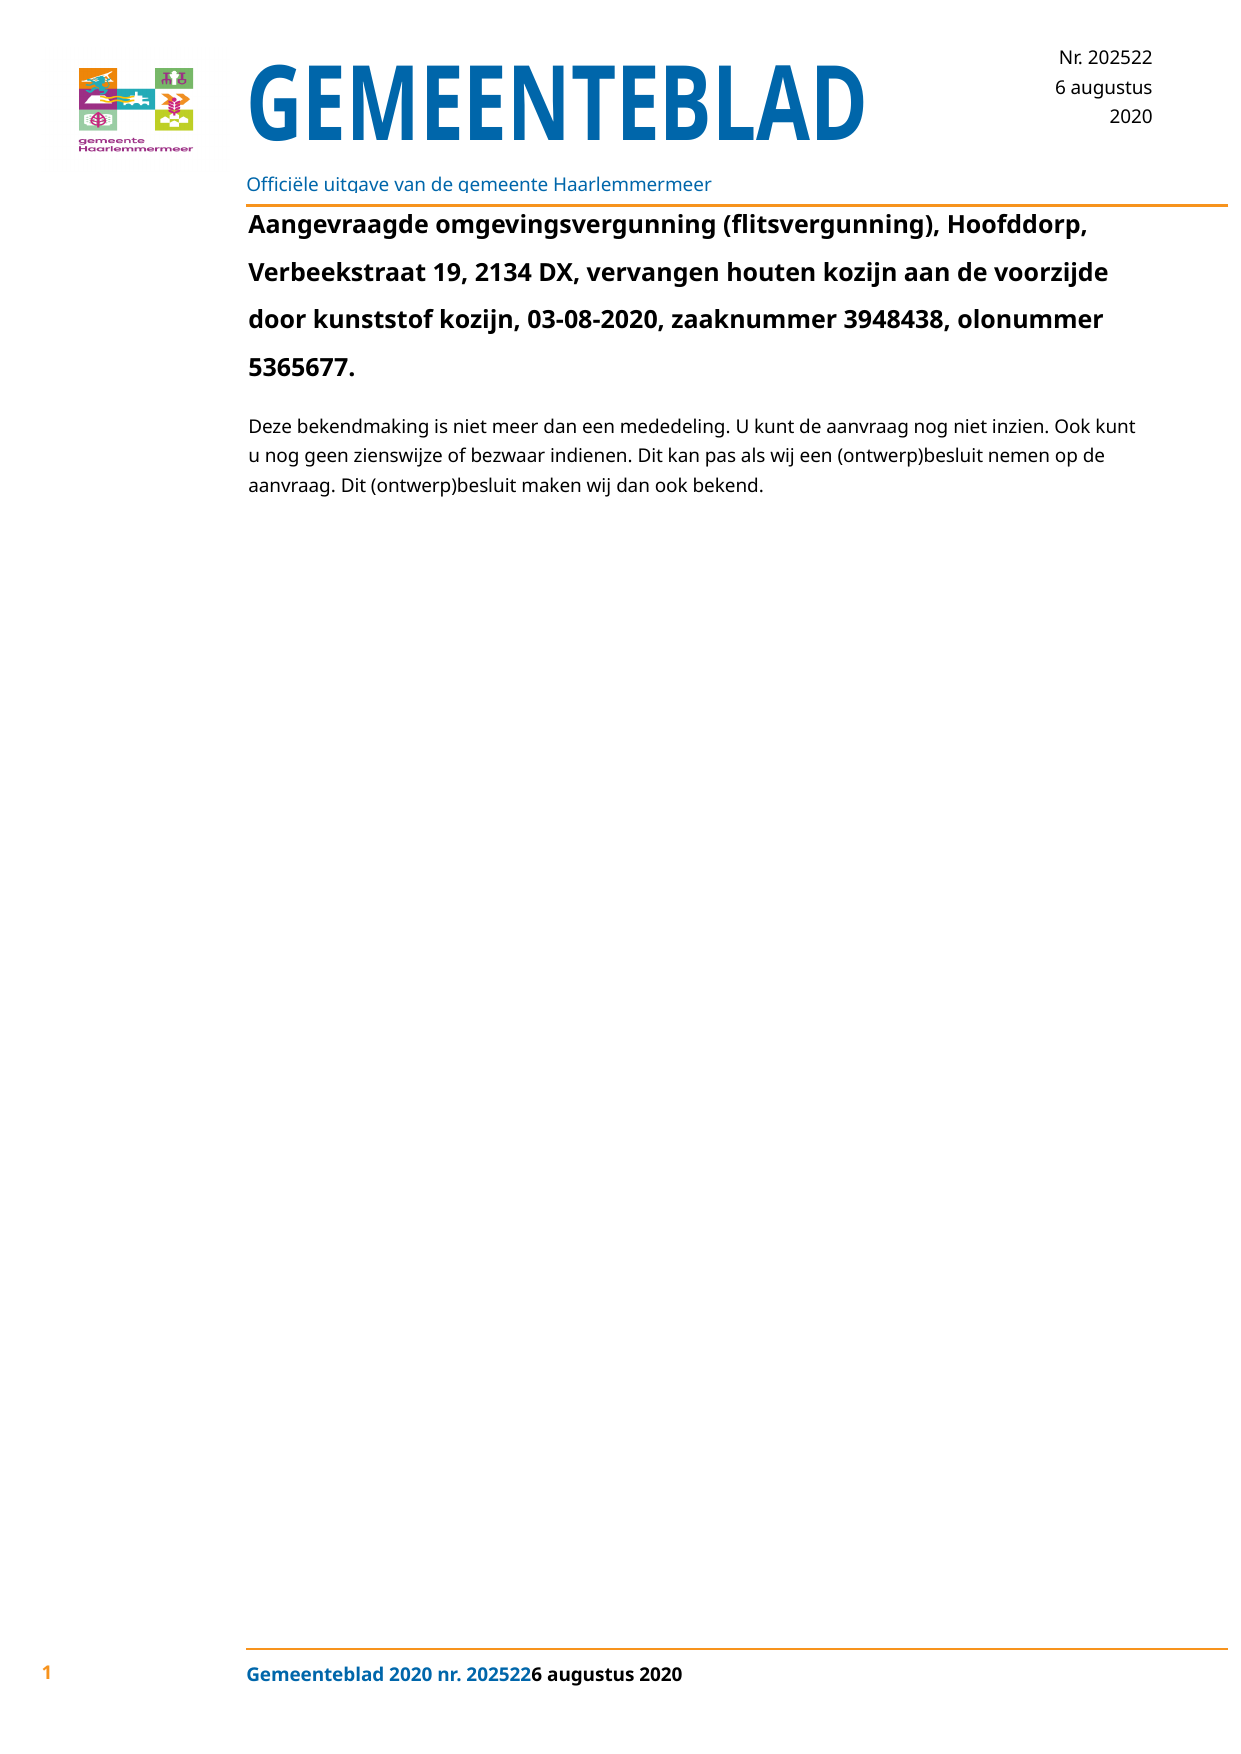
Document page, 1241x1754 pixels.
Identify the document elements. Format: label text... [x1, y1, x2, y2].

picture [41, 47, 231, 172]
text Deze bekendmaking is niet meer dan een mededeling. U kunt de aanvraag nog niet inzien. Ook kunt u nog geen zienswijze of bezwaar indienen. Dit kan pas als wij een (ontwerp)besluit nemen op de aanvraag. Dit (ontwerp)besluit maken wij dan ook bekend. [248, 413, 1152, 498]
text Aangevraagde omgevingsvergunning (flitsvergunning), Hoofddorp, Verbeekstraat 19, 2134 DX, vervangen houten kozijn aan de voorzijde door kunststof kozijn, 03-08-2020, zaaknummer 3948438, olonummer 5365677. [248, 207, 1152, 384]
